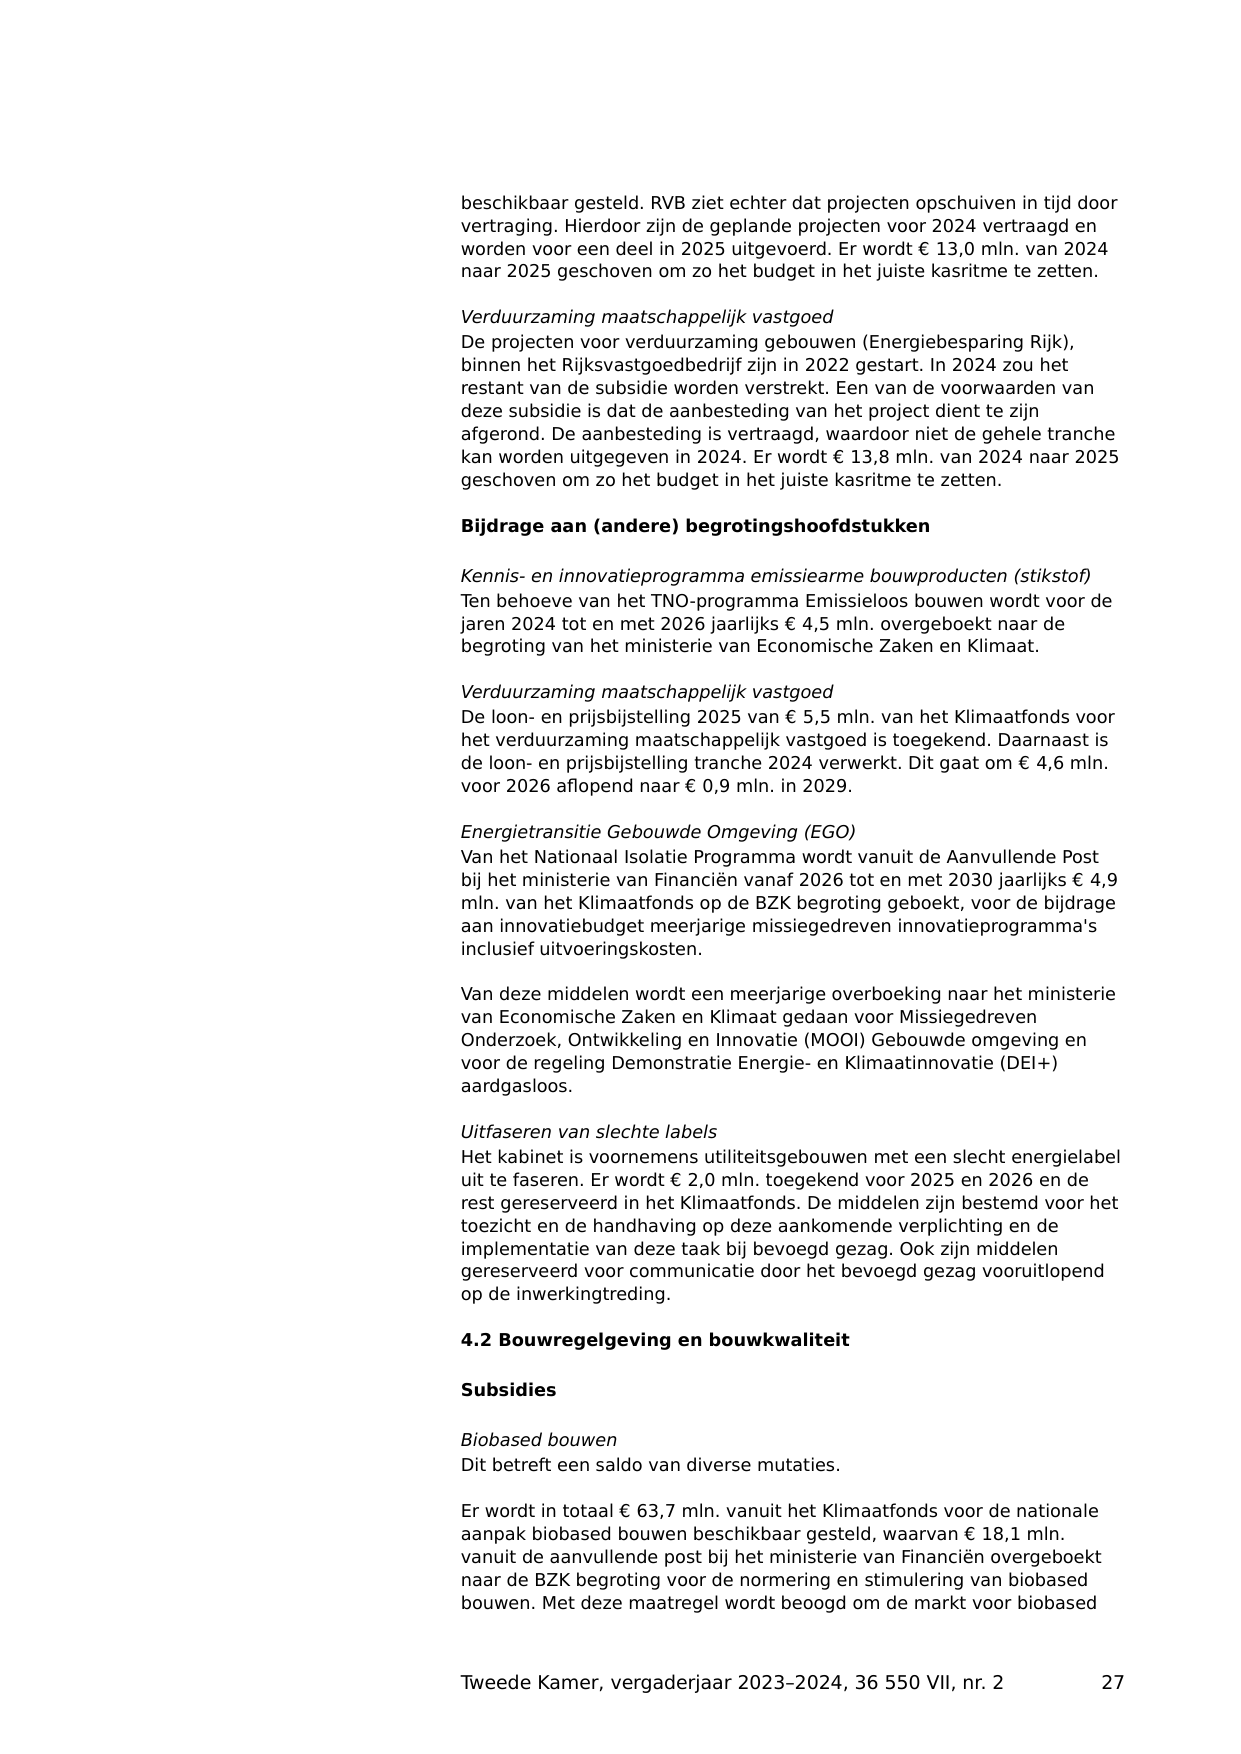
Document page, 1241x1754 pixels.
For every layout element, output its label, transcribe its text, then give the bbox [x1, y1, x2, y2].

text Van deze middelen wordt een meerjarige overboeking naar het ministerie van Economische Zaken en Klimaat gedaan voor Missiegedreven Onderzoek, Ontwikkeling en Innovatie (MOOI) Gebouwde omgeving en voor de regeling Demonstratie Energie- en Klimaatinnovatie (DEI+) aardgasloos. [461, 982, 1125, 1097]
text Bijdrage aan (andere) begrotingshoofdstukken [461, 514, 1125, 537]
text Het kabinet is voornemens utiliteitsgebouwen met een slecht energielabel uit te faseren. Er wordt € 2,0 mln. toegekend voor 2025 en 2026 en de rest gereserveerd in het Klimaatfonds. De middelen zijn bestemd voor het toezicht en de handhaving op deze aankomende verplichting en de implementatie van deze taak bij bevoegd gezag. Ook zijn middelen gereserveerd voor communicatie door het bevoegd gezag vooruitlopend op de inwerkingtreding. [461, 1145, 1125, 1305]
text Biobased bouwen [461, 1428, 1125, 1451]
text De projecten voor verduurzaming gebouwen (Energiebesparing Rijk), binnen het Rijksvastgoedbedrijf zijn in 2022 gestart. In 2024 zou het restant van de subsidie worden verstrekt. Een van de voorwaarden van deze subsidie is dat de aanbesteding van het project dient te zijn afgerond. De aanbesteding is vertraagd, waardoor niet de gehele tranche kan worden uitgegeven in 2024. Er wordt € 13,8 mln. van 2024 naar 2025 geschoven om zo het budget in het juiste kasritme te zetten. [461, 330, 1125, 491]
text beschikbaar gesteld. RVB ziet echter dat projecten opschuiven in tijd door vertraging. Hierdoor zijn de geplande projecten voor 2024 vertraagd en worden voor een deel in 2025 uitgevoerd. Er wordt € 13,0 mln. van 2024 naar 2025 geschoven om zo het budget in het juiste kasritme te zetten. [461, 191, 1125, 282]
text Energietransitie Gebouwde Omgeving (EGO) [461, 820, 1125, 843]
text Dit betreft een saldo van diverse mutaties. [461, 1453, 1125, 1476]
text Uitfaseren van slechte labels [461, 1120, 1125, 1143]
text Er wordt in totaal € 63,7 mln. vanuit het Klimaatfonds voor de nationale aanpak biobased bouwen beschikbaar gesteld, waarvan € 18,1 mln. vanuit de aanvullende post bij het ministerie van Financiën overgeboekt naar de BZK begroting voor de normering en stimulering van biobased bouwen. Met deze maatregel wordt beoogd om de markt voor biobased [461, 1499, 1125, 1614]
text De loon- en prijsbijstelling 2025 van € 5,5 mln. van het Klimaatfonds voor het verduurzaming maatschappelijk vastgoed is toegekend. Daarnaast is de loon- en prijsbijstelling tranche 2024 verwerkt. Dit gaat om € 4,6 mln. voor 2026 aflopend naar € 0,9 mln. in 2029. [461, 705, 1125, 797]
text Kennis- en innovatieprogramma emissiearme bouwproducten (stikstof) [461, 564, 1125, 587]
text Ten behoeve van het TNO-programma Emissieloos bouwen wordt voor de jaren 2024 tot en met 2026 jaarlijks € 4,5 mln. overgeboekt naar de begroting van het ministerie van Economische Zaken en Klimaat. [461, 589, 1125, 657]
text Van het Nationaal Isolatie Programma wordt vanuit de Aanvullende Post bij het ministerie van Financiën vanaf 2026 tot en met 2030 jaarlijks € 4,9 mln. van het Klimaatfonds op de BZK begroting geboekt, voor de bijdrage aan innovatiebudget meerjarige missiegedreven innovatieprogramma's inclusief uitvoeringskosten. [461, 845, 1125, 959]
text 4.2 Bouwregelgeving en bouwkwaliteit [461, 1328, 1125, 1351]
text Subsidies [461, 1378, 1125, 1401]
text Verduurzaming maatschappelijk vastgoed [461, 305, 1125, 328]
text Verduurzaming maatschappelijk vastgoed [461, 680, 1125, 703]
